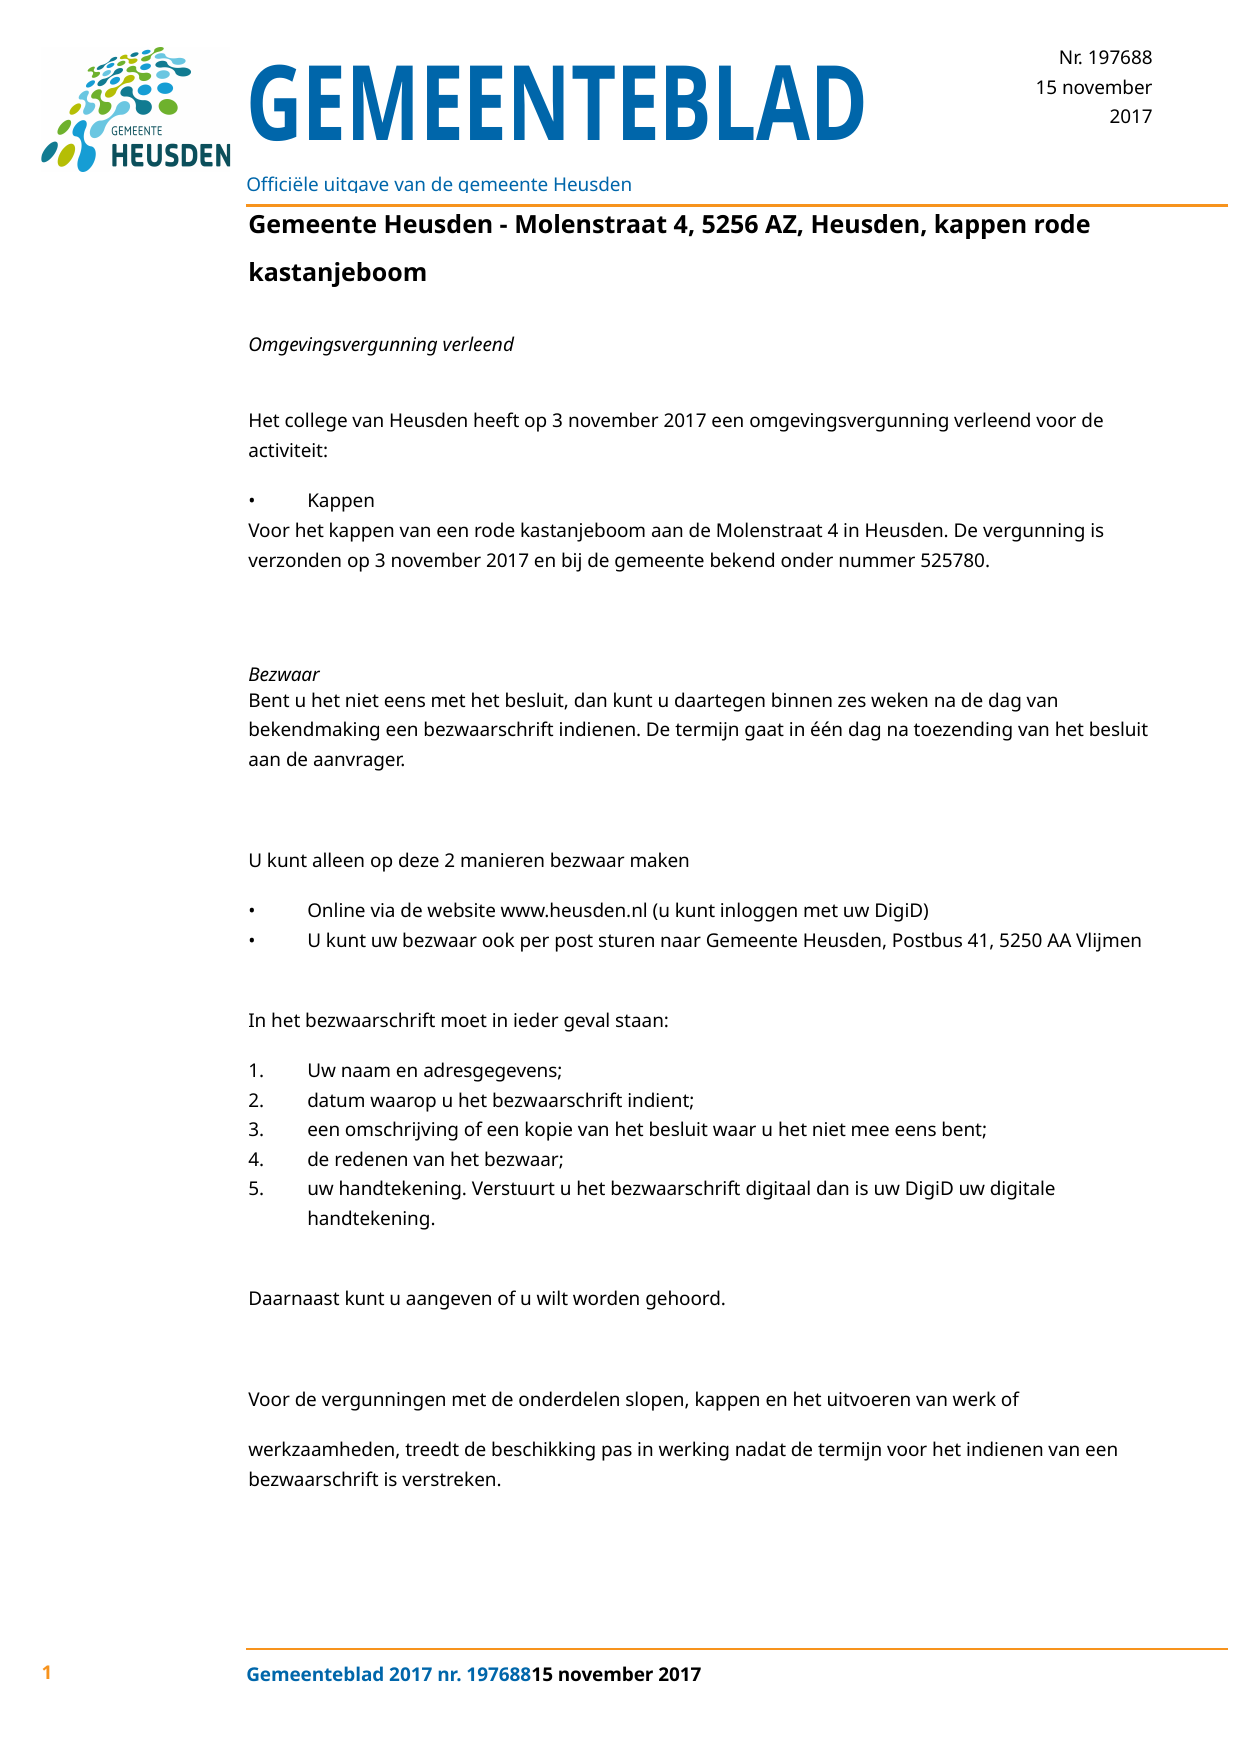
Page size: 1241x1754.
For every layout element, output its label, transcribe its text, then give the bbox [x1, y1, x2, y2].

text werkzaamheden, treedt de beschikking pas in werking nadat de termijn voor het indienen van een bezwaarschrift is verstreken. [248, 1436, 1152, 1492]
text Gemeente Heusden - Molenstraat 4, 5256 AZ, Heusden, kappen rode kastanjeboom [248, 207, 1152, 288]
text Voor het kappen van een rode kastanjeboom aan de Molenstraat 4 in Heusden. De vergunning is verzonden op 3 november 2017 en bij de gemeente bekend onder nummer 525780. [248, 517, 1152, 572]
text Het college van Heusden heeft op 3 november 2017 een omgevingsvergunning verleend voor de activiteit: [248, 408, 1152, 463]
list de redenen van het bezwaar; [248, 1146, 1152, 1172]
text In het bezwaarschrift moet in ieder geval staan: [248, 1007, 1152, 1033]
list Kappen [248, 488, 1152, 513]
list Online via de website www.heusden.nl (u kunt inloggen met uw DigiD) [248, 897, 1152, 923]
text Bezwaar [248, 661, 1152, 687]
text Omgevingsvergunning verleend [248, 331, 1152, 357]
list U kunt uw bezwaar ook per post sturen naar Gemeente Heusden, Postbus 41, 5250 AA Vlijmen [248, 927, 1152, 953]
picture [41, 47, 231, 172]
text Bent u het niet eens met het besluit, dan kunt u daartegen binnen zes weken na de dag van bekendmaking een bezwaarschrift indienen. De termijn gaat in één dag na toezending van het besluit aan de aanvrager. [248, 687, 1152, 772]
text Daarnaast kunt u aangeven of u wilt worden gehoord. [248, 1285, 1152, 1311]
list Uw naam en adresgegevens; [248, 1057, 1152, 1083]
text U kunt alleen op deze 2 manieren bezwaar maken [248, 847, 1152, 873]
list datum waarop u het bezwaarschrift indient; [248, 1087, 1152, 1113]
list uw handtekening. Verstuurt u het bezwaarschrift digitaal dan is uw DigiD uw digitale handtekening. [248, 1176, 1152, 1231]
list een omschrijving of een kopie van het besluit waar u het niet mee eens bent; [248, 1116, 1152, 1142]
text Voor de vergunningen met de onderdelen slopen, kappen en het uitvoeren van werk of [248, 1386, 1152, 1412]
